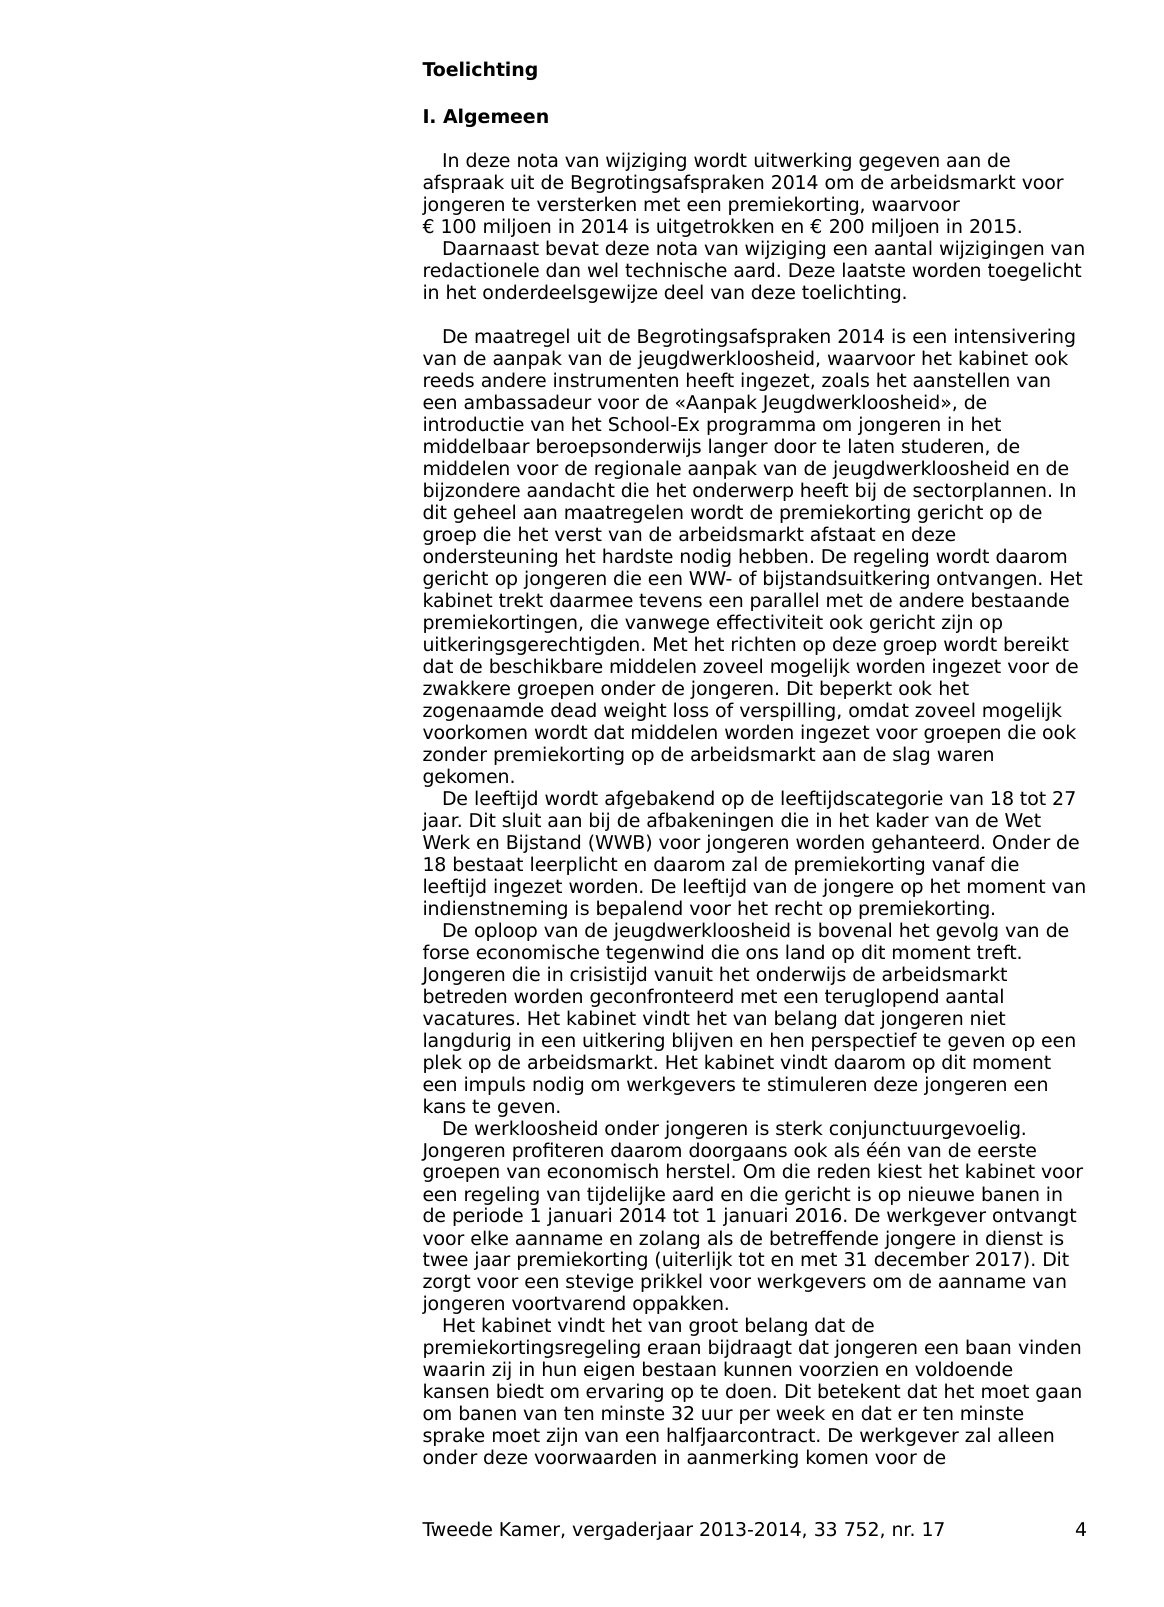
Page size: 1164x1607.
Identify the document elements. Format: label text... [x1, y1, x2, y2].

text De maatregel uit de Begrotingsafspraken 2014 is een intensivering van de aanpak van de jeugdwerkloosheid, waarvoor het kabinet ook reeds andere instrumenten heeft ingezet, zoals het aanstellen van een ambassadeur voor de «Aanpak Jeugdwerkloosheid», de introductie van het School-Ex programma om jongeren in het middelbaar beroepsonderwijs langer door te laten studeren, de middelen voor de regionale aanpak van de jeugdwerkloosheid en de bijzondere aandacht die het onderwerp heeft bij de sectorplannen. In dit geheel aan maatregelen wordt de premiekorting gericht op de groep die het verst van de arbeidsmarkt afstaat en deze ondersteuning het hardste nodig hebben. De regeling wordt daarom gericht op jongeren die een WW- of bijstandsuitkering ontvangen. Het kabinet trekt daarmee tevens een parallel met de andere bestaande premiekortingen, die vanwege effectiviteit ook gericht zijn op uitkeringsgerechtigden. Met het richten op deze groep wordt bereikt dat de beschikbare middelen zoveel mogelijk worden ingezet voor de zwakkere groepen onder de jongeren. Dit beperkt ook het zogenaamde dead weight loss of verspilling, omdat zoveel mogelijk voorkomen wordt dat middelen worden ingezet voor groepen die ook zonder premiekorting op de arbeidsmarkt aan de slag waren gekomen. [422, 326, 1087, 788]
text In deze nota van wijziging wordt uitwerking gegeven aan de afspraak uit de Begrotingsafspraken 2014 om de arbeidsmarkt voor jongeren te versterken met een premiekorting, waarvoor € 100 miljoen in 2014 is uitgetrokken en € 200 miljoen in 2015. [422, 150, 1087, 238]
text De oploop van de jeugdwerkloosheid is bovenal het gevolg van de forse economische tegenwind die ons land op dit moment treft. Jongeren die in crisistijd vanuit het onderwijs de arbeidsmarkt betreden worden geconfronteerd met een teruglopend aantal vacatures. Het kabinet vindt het van belang dat jongeren niet langdurig in een uitkering blijven en hen perspectief te geven op een plek op de arbeidsmarkt. Het kabinet vindt daarom op dit moment een impuls nodig om werkgevers te stimuleren deze jongeren een kans te geven. [422, 920, 1087, 1117]
subtitle I. Algemeen [422, 106, 1087, 128]
text De werkloosheid onder jongeren is sterk conjunctuurgevoelig. Jongeren profiteren daarom doorgaans ook als één van de eerste groepen van economisch herstel. Om die reden kiest het kabinet voor een regeling van tijdelijke aard en die gericht is op nieuwe banen in de periode 1 januari 2014 tot 1 januari 2016. De werkgever ontvangt voor elke aanname en zolang als de betreffende jongere in dienst is twee jaar premiekorting (uiterlijk tot en met 31 december 2017). Dit zorgt voor een stevige prikkel voor werkgevers om de aanname van jongeren voortvarend oppakken. [422, 1117, 1087, 1315]
text De leeftijd wordt afgebakend op de leeftijdscategorie van 18 tot 27 jaar. Dit sluit aan bij de afbakeningen die in het kader van de Wet Werk en Bijstand (WWB) voor jongeren worden gehanteerd. Onder de 18 bestaat leerplicht en daarom zal de premiekorting vanaf die leeftijd ingezet worden. De leeftijd van de jongere op het moment van indienstneming is bepalend voor het recht op premiekorting. [422, 788, 1087, 920]
subtitle Toelichting [422, 59, 1087, 81]
text Het kabinet vindt het van groot belang dat de premiekortingsregeling eraan bijdraagt dat jongeren een baan vinden waarin zij in hun eigen bestaan kunnen voorzien en voldoende kansen biedt om ervaring op te doen. Dit betekent dat het moet gaan om banen van ten minste 32 uur per week en dat er ten minste sprake moet zijn van een halfjaarcontract. De werkgever zal alleen onder deze voorwaarden in aanmerking komen voor de [422, 1315, 1087, 1469]
text Daarnaast bevat deze nota van wijziging een aantal wijzigingen van redactionele dan wel technische aard. Deze laatste worden toegelicht in het onderdeelsgewijze deel van deze toelichting. [422, 238, 1087, 304]
